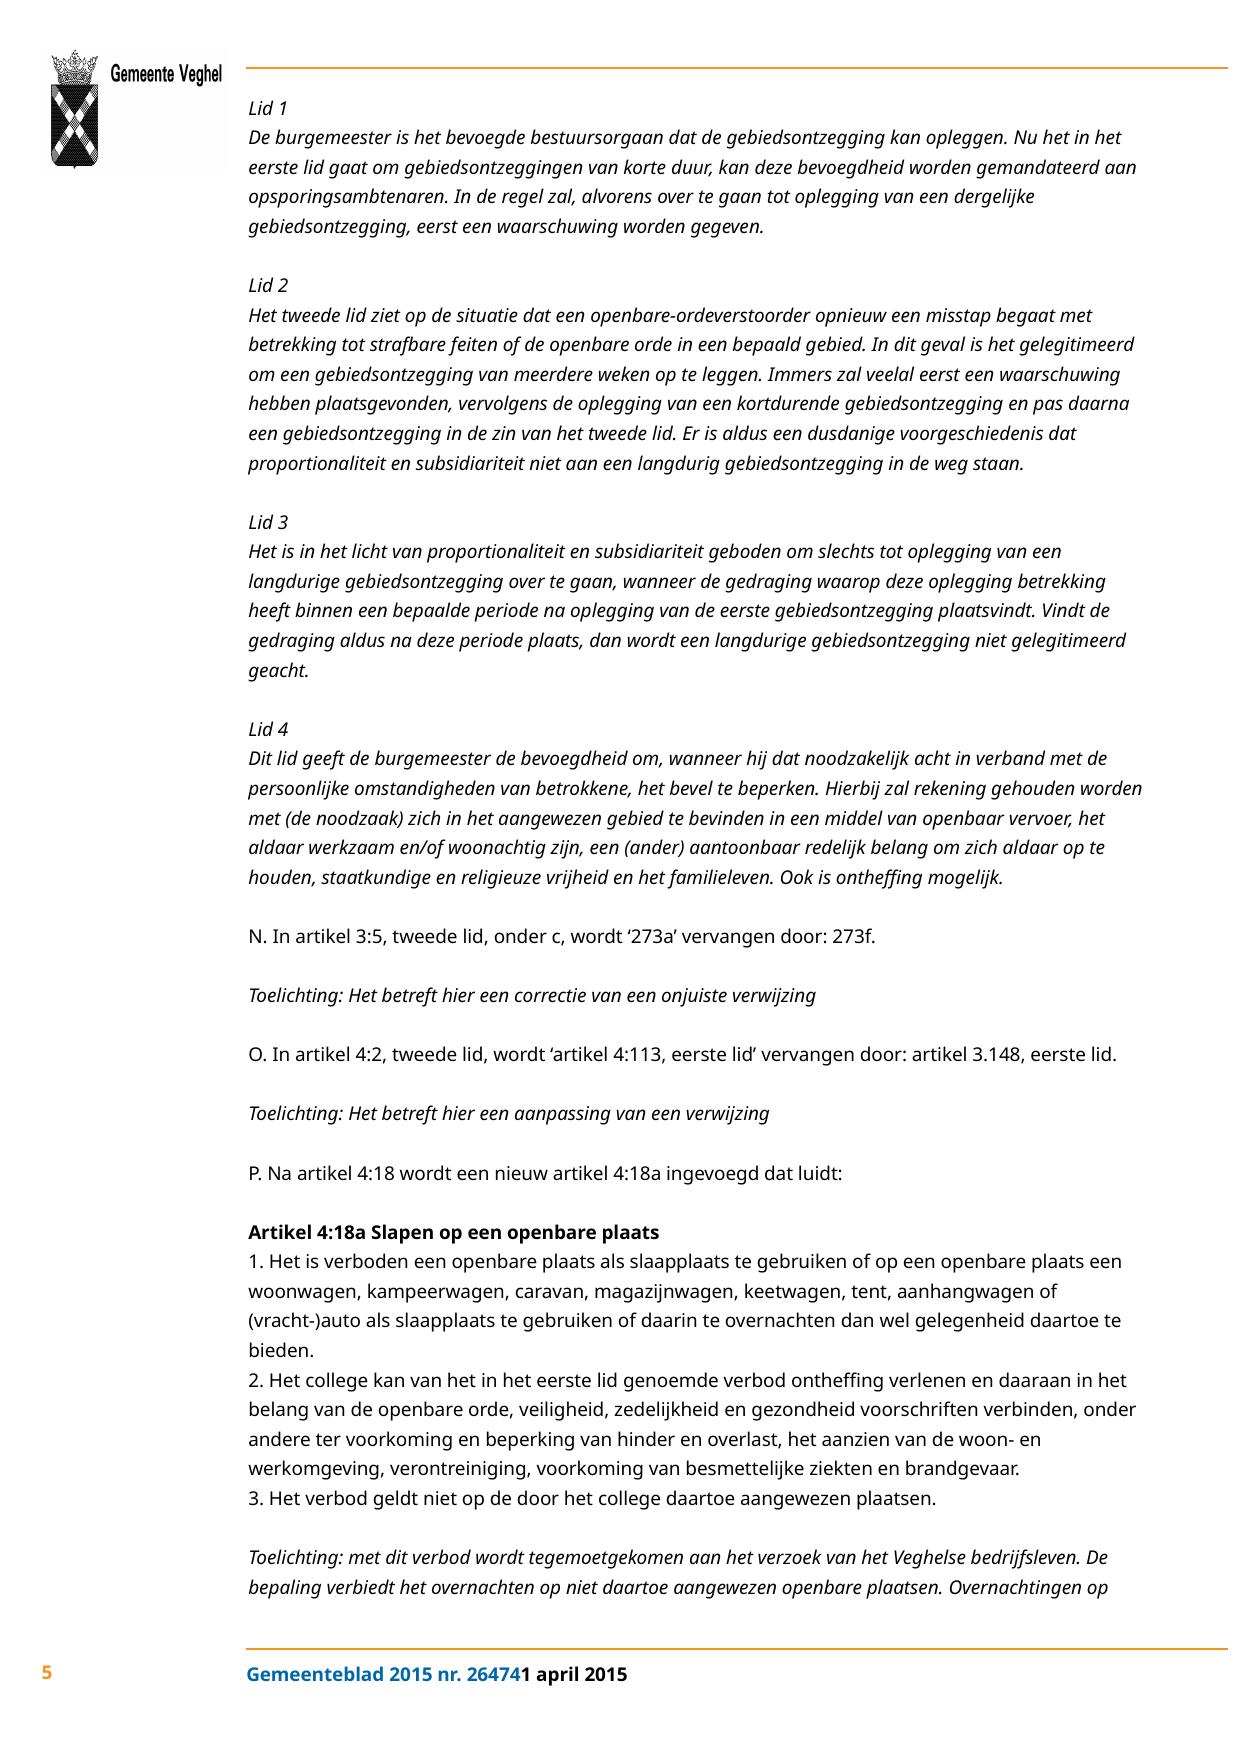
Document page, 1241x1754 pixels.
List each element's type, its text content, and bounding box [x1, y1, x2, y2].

text N. In artikel 3:5, tweede lid, onder c, wordt ‘273a’ vervangen door: 273f. [248, 923, 1152, 949]
text Het is in het licht van proportionaliteit en subsidiariteit geboden om slechts tot oplegging van een langdurige gebiedsontzegging over te gaan, wanneer de gedraging waarop deze oplegging betrekking heeft binnen een bepaalde periode na oplegging van de eerste gebiedsontzegging plaatsvindt. Vindt de gedraging aldus na deze periode plaats, dan wordt een langdurige gebiedsontzegging niet gelegitimeerd geacht. [248, 538, 1152, 683]
text Artikel 4:18a Slapen op een openbare plaats [248, 1219, 1152, 1245]
text Lid 3 [248, 509, 1152, 535]
text Lid 1 [248, 95, 1152, 121]
text Toelichting: met dit verbod wordt tegemoetgekomen aan het verzoek van het Veghelse bedrijfsleven. De bepaling verbiedt het overnachten op niet daartoe aangewezen openbare plaatsen. Overnachtingen op [248, 1544, 1152, 1600]
text De burgemeester is het bevoegde bestuursorgaan dat de gebiedsontzegging kan opleggen. Nu het in het eerste lid gaat om gebiedsontzeggingen van korte duur, kan deze bevoegdheid worden gemandateerd aan opsporingsambtenaren. In de regel zal, alvorens over te gaan tot oplegging van een dergelijke gebiedsontzegging, eerst een waarschuwing worden gegeven. [248, 124, 1152, 239]
text Toelichting: Het betreft hier een aanpassing van een verwijzing [248, 1101, 1152, 1126]
text Lid 2 [248, 272, 1152, 298]
text P. Na artikel 4:18 wordt een nieuw artikel 4:18a ingevoegd dat luidt: [248, 1160, 1152, 1186]
text 1. Het is verboden een openbare plaats als slaapplaats te gebruiken of op een openbare plaats een woonwagen, kampeerwagen, caravan, magazijnwagen, keetwagen, tent, aanhangwagen of (vracht-)auto als slaapplaats te gebruiken of daarin te overnachten dan wel gelegenheid daartoe te bieden. [248, 1248, 1152, 1363]
text O. In artikel 4:2, tweede lid, wordt ‘artikel 4:113, eerste lid’ vervangen door: artikel 3.148, eerste lid. [248, 1041, 1152, 1067]
text Toelichting: Het betreft hier een correctie van een onjuiste verwijzing [248, 982, 1152, 1008]
text 2. Het college kan van het in het eerste lid genoemde verbod ontheffing verlenen en daaraan in het belang van de openbare orde, veiligheid, zedelijkheid en gezondheid voorschriften verbinden, onder andere ter voorkoming en beperking van hinder en overlast, het aanzien van de woon- en werkomgeving, verontreiniging, voorkoming van besmettelijke ziekten en brandgevaar. [248, 1367, 1152, 1481]
text Het tweede lid ziet op de situatie dat een openbare-ordeverstoorder opnieuw een misstap begaat met betrekking tot strafbare feiten of de openbare orde in een bepaald gebied. In dit geval is het gelegitimeerd om een gebiedsontzegging van meerdere weken op te leggen. Immers zal veelal eerst een waarschuwing hebben plaatsgevonden, vervolgens de oplegging van een kortdurende gebiedsontzegging en pas daarna een gebiedsontzegging in de zin van het tweede lid. Er is aldus een dusdanige voorgeschiedenis dat proportionaliteit en subsidiariteit niet aan een langdurig gebiedsontzegging in de weg staan. [248, 302, 1152, 476]
text 3. Het verbod geldt niet op de door het college daartoe aangewezen plaatsen. [248, 1485, 1152, 1511]
text Dit lid geeft de burgemeester de bevoegdheid om, wanneer hij dat noodzakelijk acht in verband met de persoonlijke omstandigheden van betrokkene, het bevel te beperken. Hierbij zal rekening gehouden worden met (de noodzaak) zich in het aangewezen gebied te bevinden in een middel van openbaar vervoer, het aldaar werkzaam en/of woonachtig zijn, een (ander) aantoonbaar redelijk belang om zich aldaar op te houden, staatkundige en religieuze vrijheid en het familieleven. Ook is ontheffing mogelijk. [248, 746, 1152, 890]
picture [41, 47, 231, 172]
text Lid 4 [248, 716, 1152, 742]
